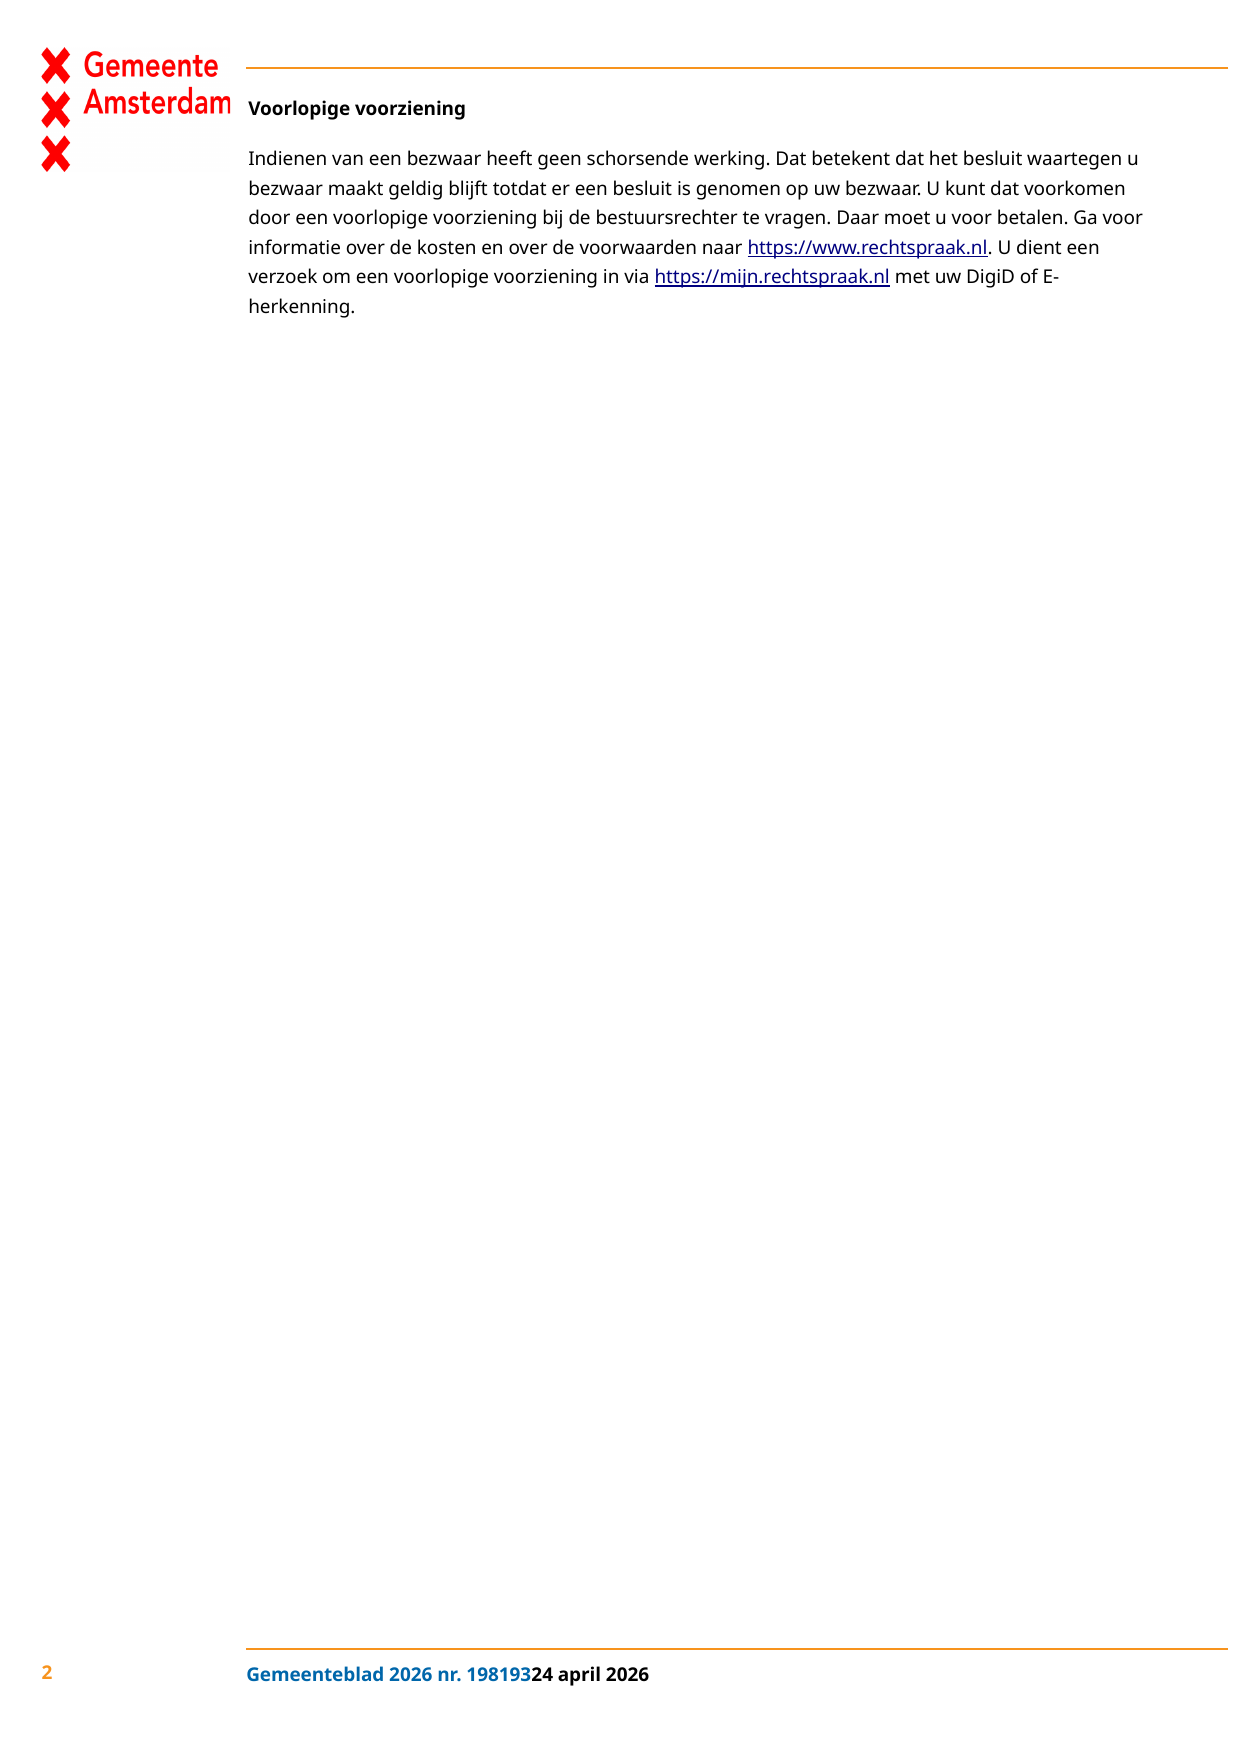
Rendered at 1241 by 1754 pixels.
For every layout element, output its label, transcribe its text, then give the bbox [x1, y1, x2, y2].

text Indienen van een bezwaar heeft geen schorsende werking. Dat betekent dat het besluit waartegen u bezwaar maakt geldig blijft totdat er een besluit is genomen op uw bezwaar. U kunt dat voorkomen door een voorlopige voorziening bij de bestuursrechter te vragen. Daar moet u voor betalen. Ga voor informatie over de kosten en over de voorwaarden naar https://www.rechtspraak.nl. U dient een verzoek om een voorlopige voorziening in via https://mijn.rechtspraak.nl met uw DigiD of E-herkenning. [248, 145, 1152, 319]
picture [41, 47, 231, 172]
text Voorlopige voorziening [248, 95, 1152, 121]
